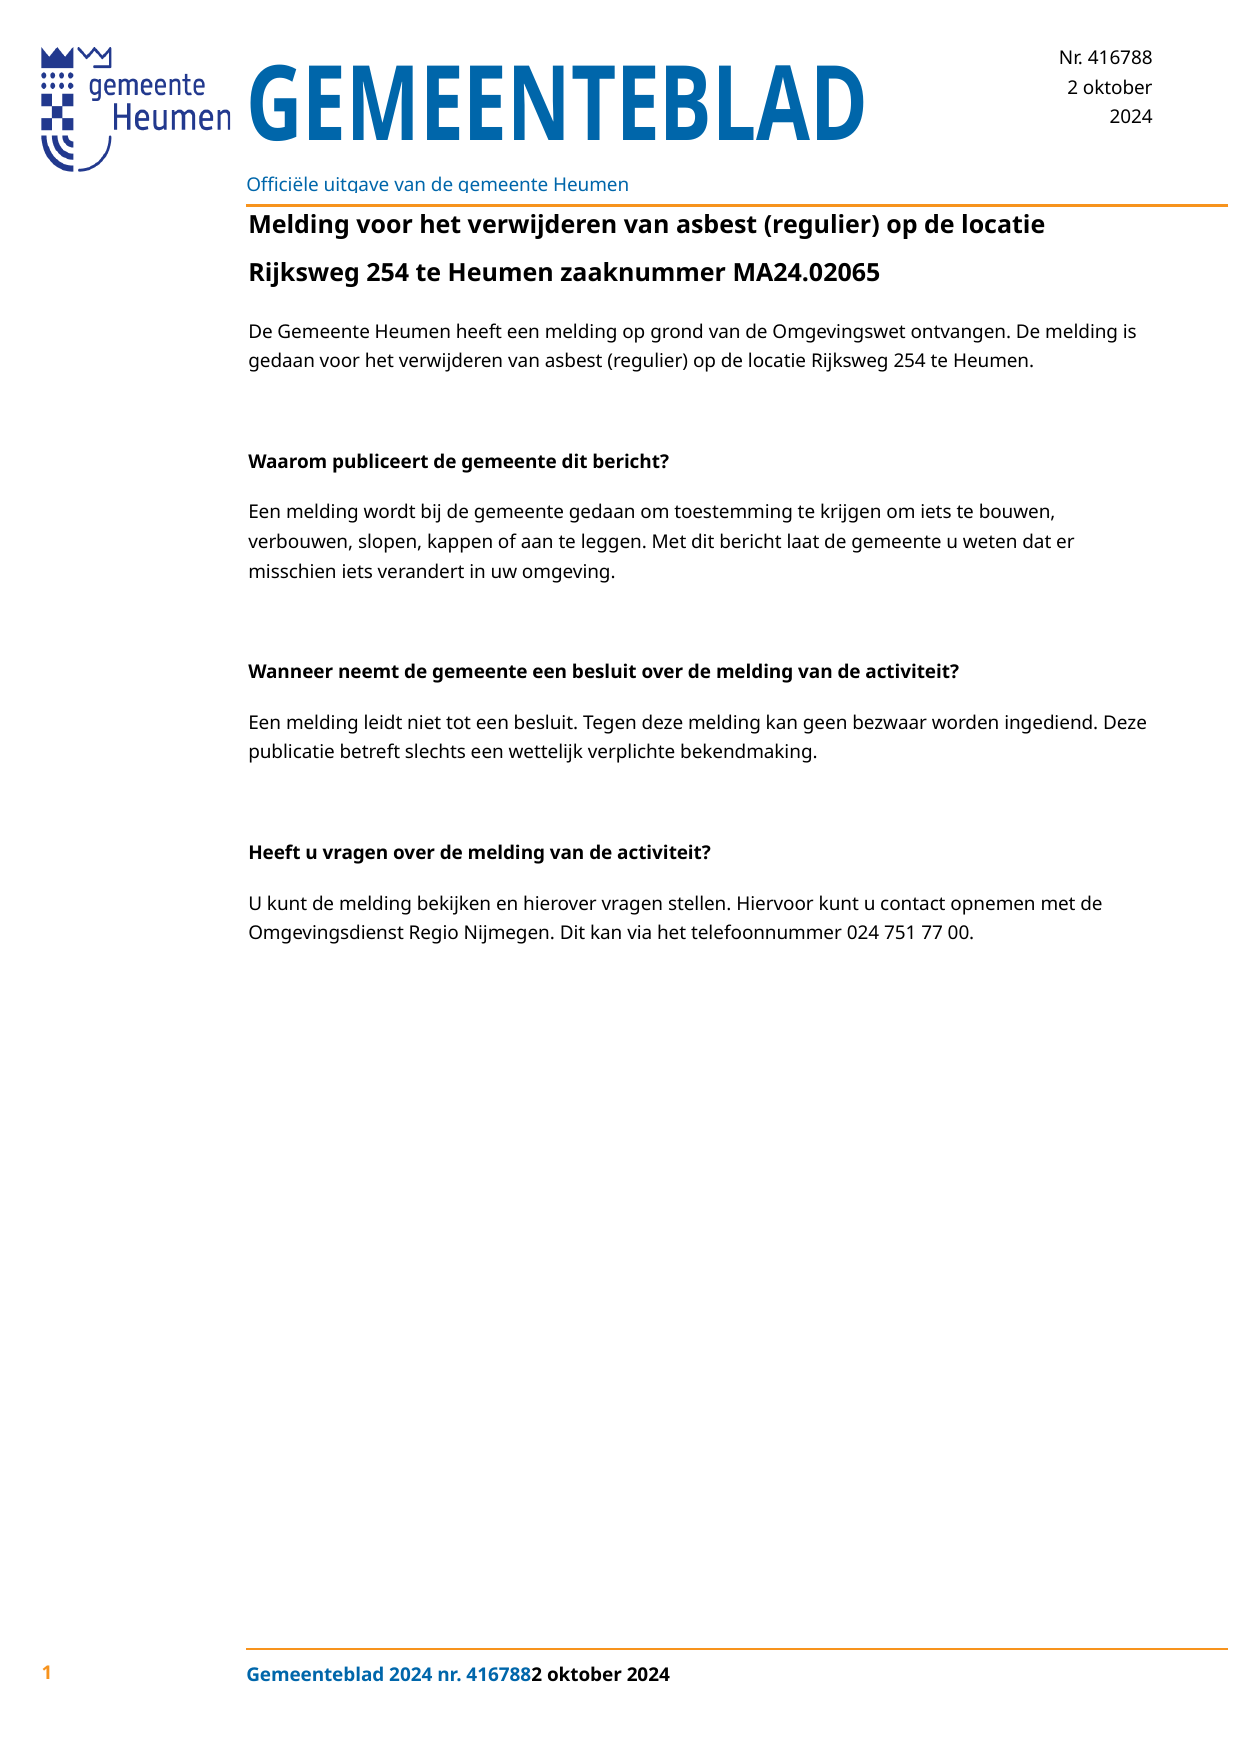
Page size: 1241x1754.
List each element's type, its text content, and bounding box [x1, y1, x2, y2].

text De Gemeente Heumen heeft een melding op grond van de Omgevingswet ontvangen. De melding is gedaan voor het verwijderen van asbest (regulier) op de locatie Rijksweg 254 te Heumen. [248, 318, 1152, 373]
text Melding voor het verwijderen van asbest (regulier) op de locatie Rijksweg 254 te Heumen zaaknummer MA24.02065 [248, 207, 1152, 288]
text Wanneer neemt de gemeente een besluit over de melding van de activiteit? [248, 659, 1152, 684]
text Waarom publiceert de gemeente dit bericht? [248, 448, 1152, 474]
text U kunt de melding bekijken en hierover vragen stellen. Hiervoor kunt u contact opnemen met de Omgevingsdienst Regio Nijmegen. Dit kan via het telefoonnummer 024 751 77 00. [248, 890, 1152, 945]
text Heeft u vragen over de melding van de activiteit? [248, 839, 1152, 865]
text Een melding leidt niet tot een besluit. Tegen deze melding kan geen bezwaar worden ingediend. Deze publicatie betreft slechts een wettelijk verplichte bekendmaking. [248, 709, 1152, 764]
text Een melding wordt bij de gemeente gedaan om toestemming te krijgen om iets te bouwen, verbouwen, slopen, kappen of aan te leggen. Met dit bericht laat de gemeente u weten dat er misschien iets verandert in uw omgeving. [248, 499, 1152, 584]
picture [41, 47, 231, 172]
